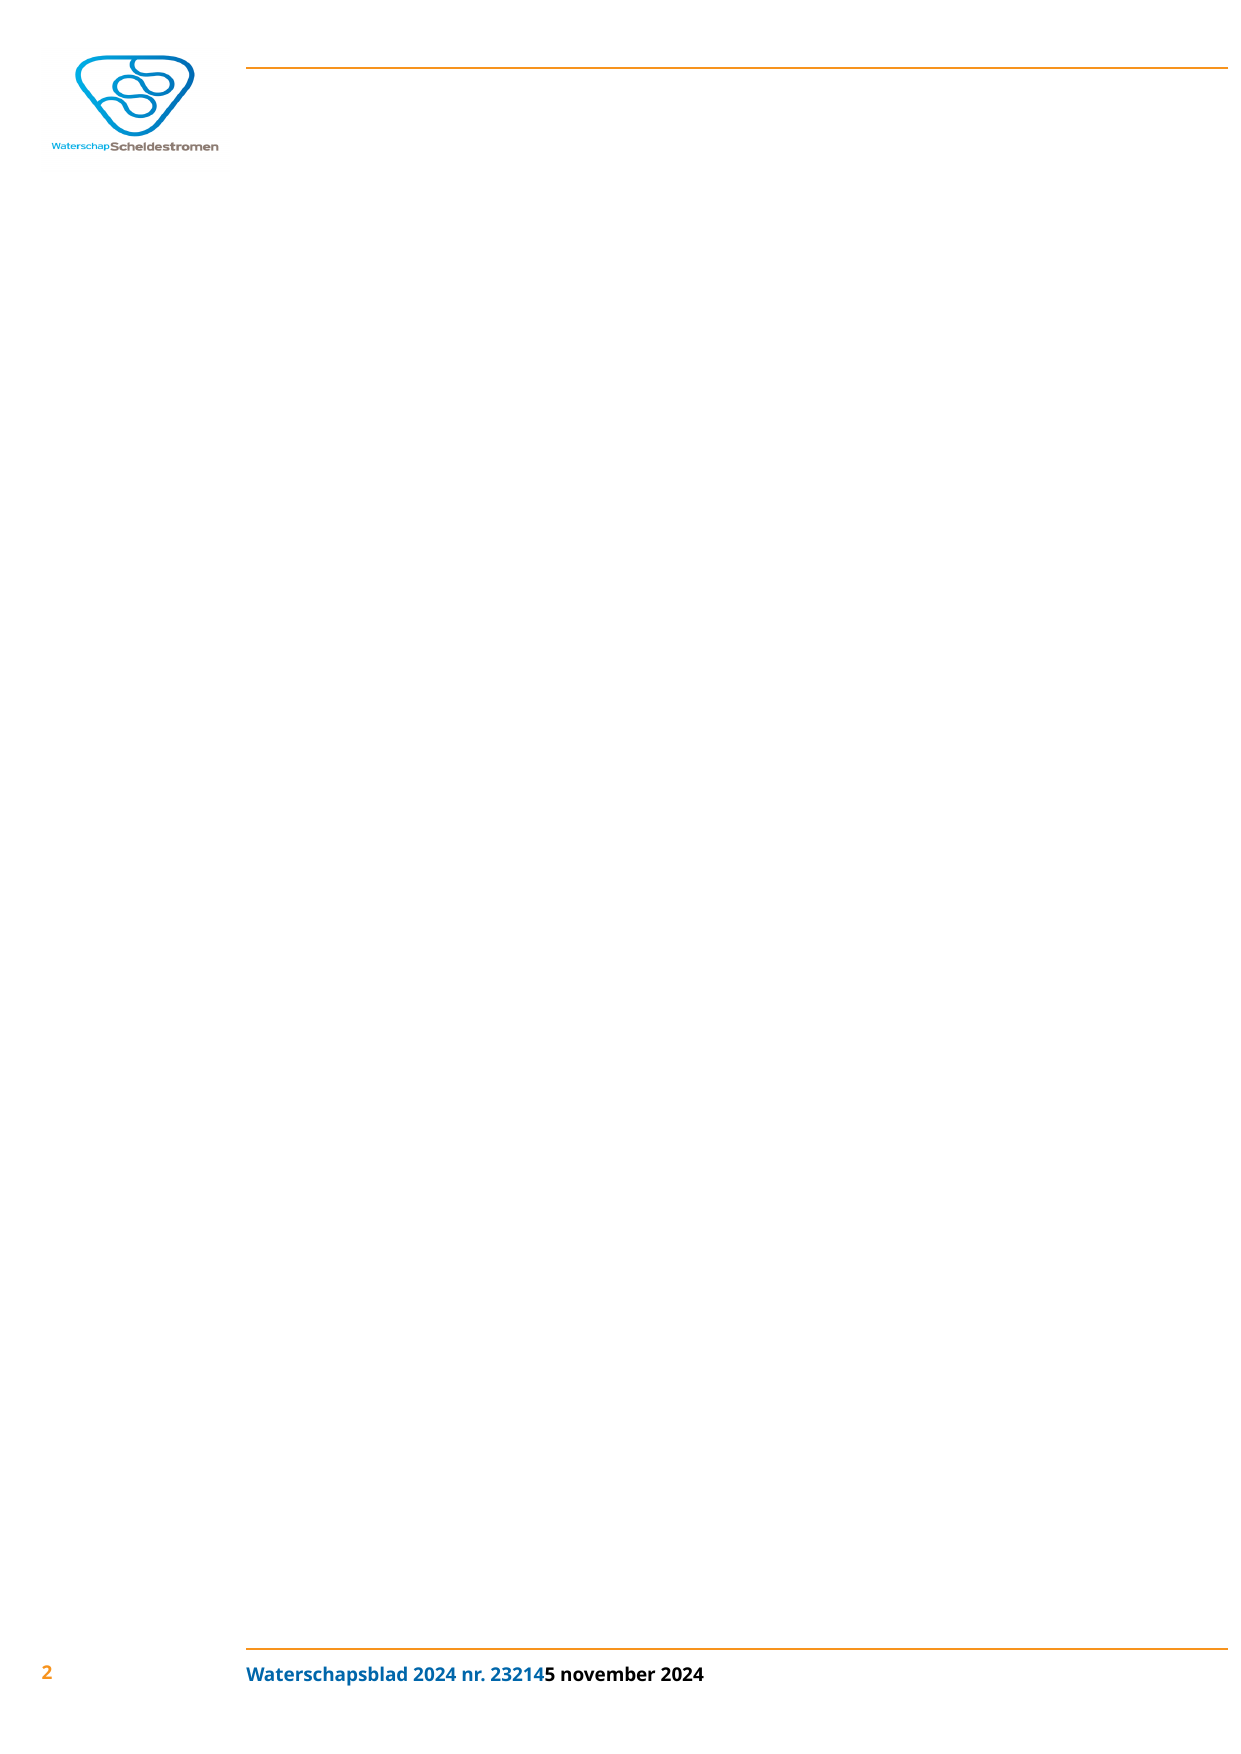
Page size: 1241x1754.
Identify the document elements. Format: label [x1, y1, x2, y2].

picture [41, 47, 231, 172]
